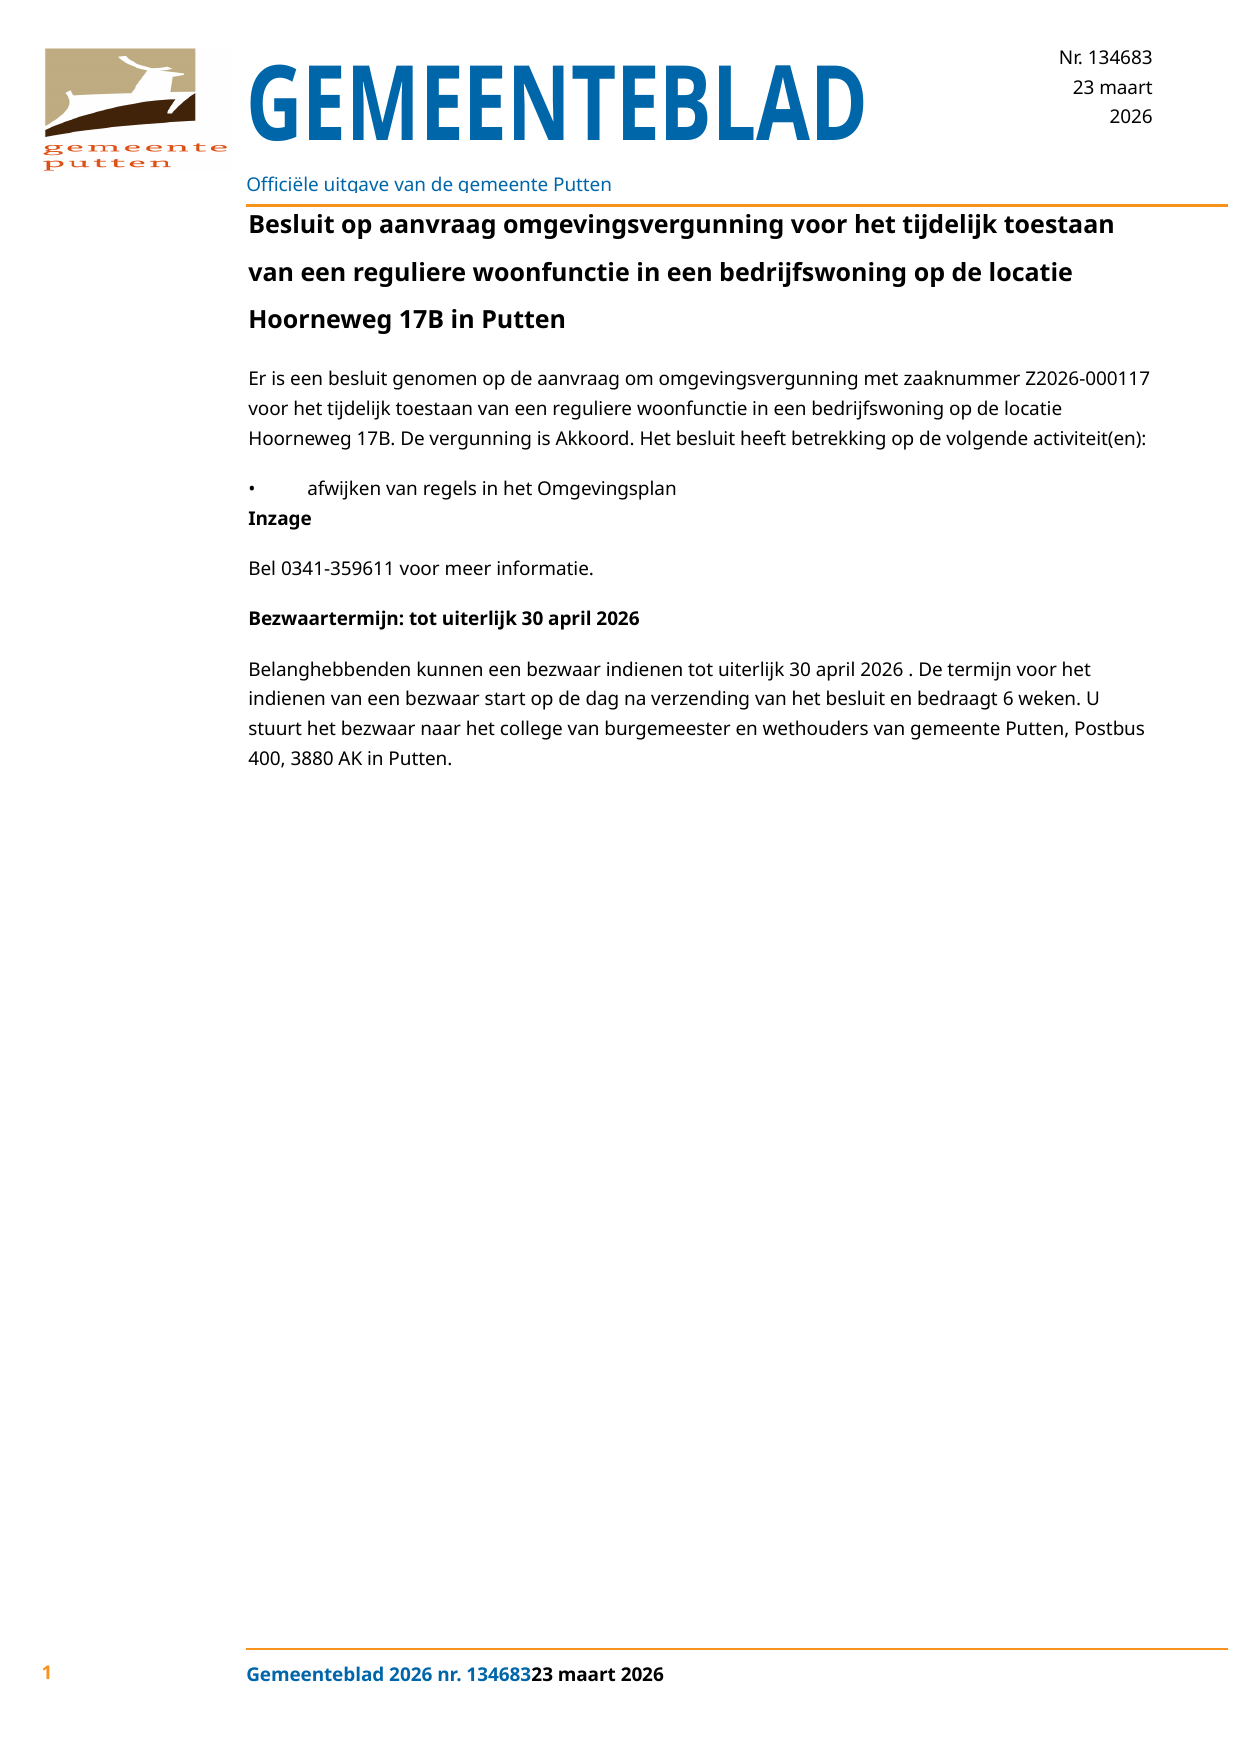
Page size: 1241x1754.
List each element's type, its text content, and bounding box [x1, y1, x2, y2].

text Besluit op aanvraag omgevingsvergunning voor het tijdelijk toestaan van een reguliere woonfunctie in een bedrijfswoning op de locatie Hoorneweg 17B in Putten [248, 207, 1152, 336]
picture [41, 47, 231, 172]
text Inzage [248, 505, 1152, 530]
list afwijken van regels in het Omgevingsplan [248, 475, 1152, 501]
text Belanghebbenden kunnen een bezwaar indienen tot uiterlijk 30 april 2026 . De termijn voor het indienen van een bezwaar start op de dag na verzending van het besluit en bedraagt 6 weken. U stuurt het bezwaar naar het college van burgemeester en wethouders van gemeente Putten, Postbus 400, 3880 AK in Putten. [248, 656, 1152, 770]
text Bel 0341-359611 voor meer informatie. [248, 555, 1152, 581]
text Bezwaartermijn: tot uiterlijk 30 april 2026 [248, 606, 1152, 631]
text Er is een besluit genomen op de aanvraag om omgevingsvergunning met zaaknummer Z2026-000117 voor het tijdelijk toestaan van een reguliere woonfunctie in een bedrijfswoning op de locatie Hoorneweg 17B. De vergunning is Akkoord. Het besluit heeft betrekking op de volgende activiteit(en): [248, 366, 1152, 450]
